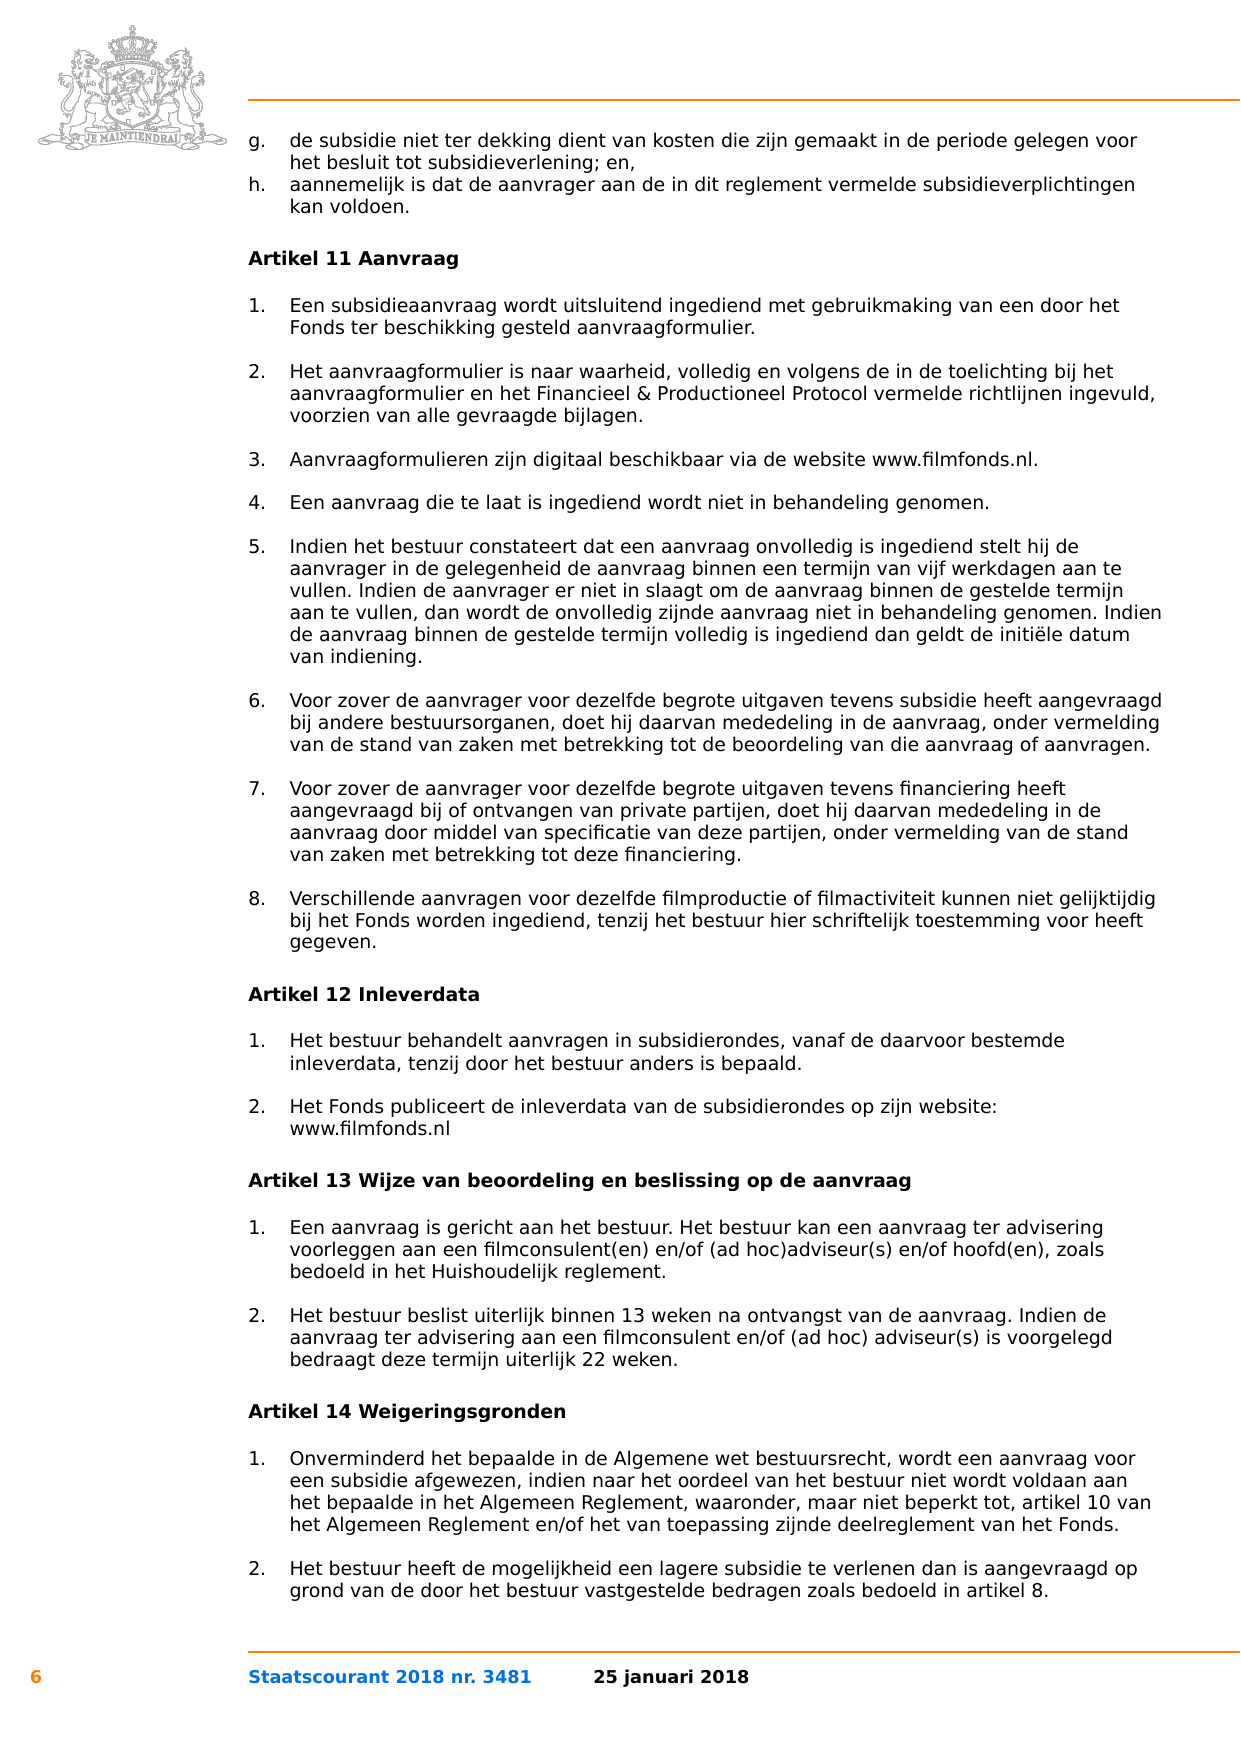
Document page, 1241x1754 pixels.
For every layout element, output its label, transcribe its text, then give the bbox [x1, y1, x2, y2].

subtitle Artikel 13 Wijze van beoordeling en beslissing op de aanvraag [248, 1170, 1163, 1192]
subtitle Artikel 12 Inleverdata [248, 983, 1163, 1005]
picture [38, 25, 227, 150]
text 2. Het aanvraagformulier is naar waarheid, volledig en volgens de in de toelichting bij het aanvraagformulier en het Financieel & Productioneel Protocol vermelde richtlijnen ingevuld, voorzien van alle gevraagde bijlagen. [248, 361, 1163, 427]
text g. de subsidie niet ter dekking dient van kosten die zijn gemaakt in de periode gelegen voor het besluit tot subsidieverlening; en, [248, 130, 1163, 174]
text 3. Aanvraagformulieren zijn digitaal beschikbaar via de website www.filmfonds.nl. [248, 448, 1163, 470]
text 2. Het bestuur heeft de mogelijkheid een lagere subsidie te verlenen dan is aangevraagd op grond van de door het bestuur vastgestelde bedragen zoals bedoeld in artikel 8. [248, 1558, 1163, 1602]
subtitle Artikel 11 Aanvraag [248, 248, 1163, 270]
text 7. Voor zover de aanvrager voor dezelfde begrote uitgaven tevens financiering heeft aangevraagd bij of ontvangen van private partijen, doet hij daarvan mededeling in de aanvraag door middel van specificatie van deze partijen, onder vermelding van de stand van zaken met betrekking tot deze financiering. [248, 778, 1163, 866]
text 6. Voor zover de aanvrager voor dezelfde begrote uitgaven tevens subsidie heeft aangevraagd bij andere bestuursorganen, doet hij daarvan mededeling in de aanvraag, onder vermelding van de stand van zaken met betrekking tot de beoordeling van die aanvraag of aanvragen. [248, 690, 1163, 756]
text 1. Een subsidieaanvraag wordt uitsluitend ingediend met gebruikmaking van een door het Fonds ter beschikking gesteld aanvraagformulier. [248, 295, 1163, 339]
text 5. Indien het bestuur constateert dat een aanvraag onvolledig is ingediend stelt hij de aanvrager in de gelegenheid de aanvraag binnen een termijn van vijf werkdagen aan te vullen. Indien de aanvrager er niet in slaagt om de aanvraag binnen de gestelde termijn aan te vullen, dan wordt de onvolledig zijnde aanvraag niet in behandeling genomen. Indien de aanvraag binnen de gestelde termijn volledig is ingediend dan geldt de initiële datum van indiening. [248, 536, 1163, 668]
text 1. Een aanvraag is gericht aan het bestuur. Het bestuur kan een aanvraag ter advisering voorleggen aan een filmconsulent(en) en/of (ad hoc)adviseur(s) en/of hoofd(en), zoals bedoeld in het Huishoudelijk reglement. [248, 1217, 1163, 1283]
text h. aannemelijk is dat de aanvrager aan de in dit reglement vermelde subsidieverplichtingen kan voldoen. [248, 174, 1163, 218]
text 2. Het Fonds publiceert de inleverdata van de subsidierondes op zijn website: www.filmfonds.nl [248, 1096, 1163, 1140]
text 4. Een aanvraag die te laat is ingediend wordt niet in behandeling genomen. [248, 492, 1163, 514]
text 8. Verschillende aanvragen voor dezelfde filmproductie of filmactiviteit kunnen niet gelijktijdig bij het Fonds worden ingediend, tenzij het bestuur hier schriftelijk toestemming voor heeft gegeven. [248, 887, 1163, 953]
subtitle Artikel 14 Weigeringsgronden [248, 1401, 1163, 1423]
text 1. Het bestuur behandelt aanvragen in subsidierondes, vanaf de daarvoor bestemde inleverdata, tenzij door het bestuur anders is bepaald. [248, 1030, 1163, 1074]
text 1. Onverminderd het bepaalde in de Algemene wet bestuursrecht, wordt een aanvraag voor een subsidie afgewezen, indien naar het oordeel van het bestuur niet wordt voldaan aan het bepaalde in het Algemeen Reglement, waaronder, maar niet beperkt tot, artikel 10 van het Algemeen Reglement en/of het van toepassing zijnde deelreglement van het Fonds. [248, 1448, 1163, 1536]
text 2. Het bestuur beslist uiterlijk binnen 13 weken na ontvangst van de aanvraag. Indien de aanvraag ter advisering aan een filmconsulent en/of (ad hoc) adviseur(s) is voorgelegd bedraagt deze termijn uiterlijk 22 weken. [248, 1305, 1163, 1371]
